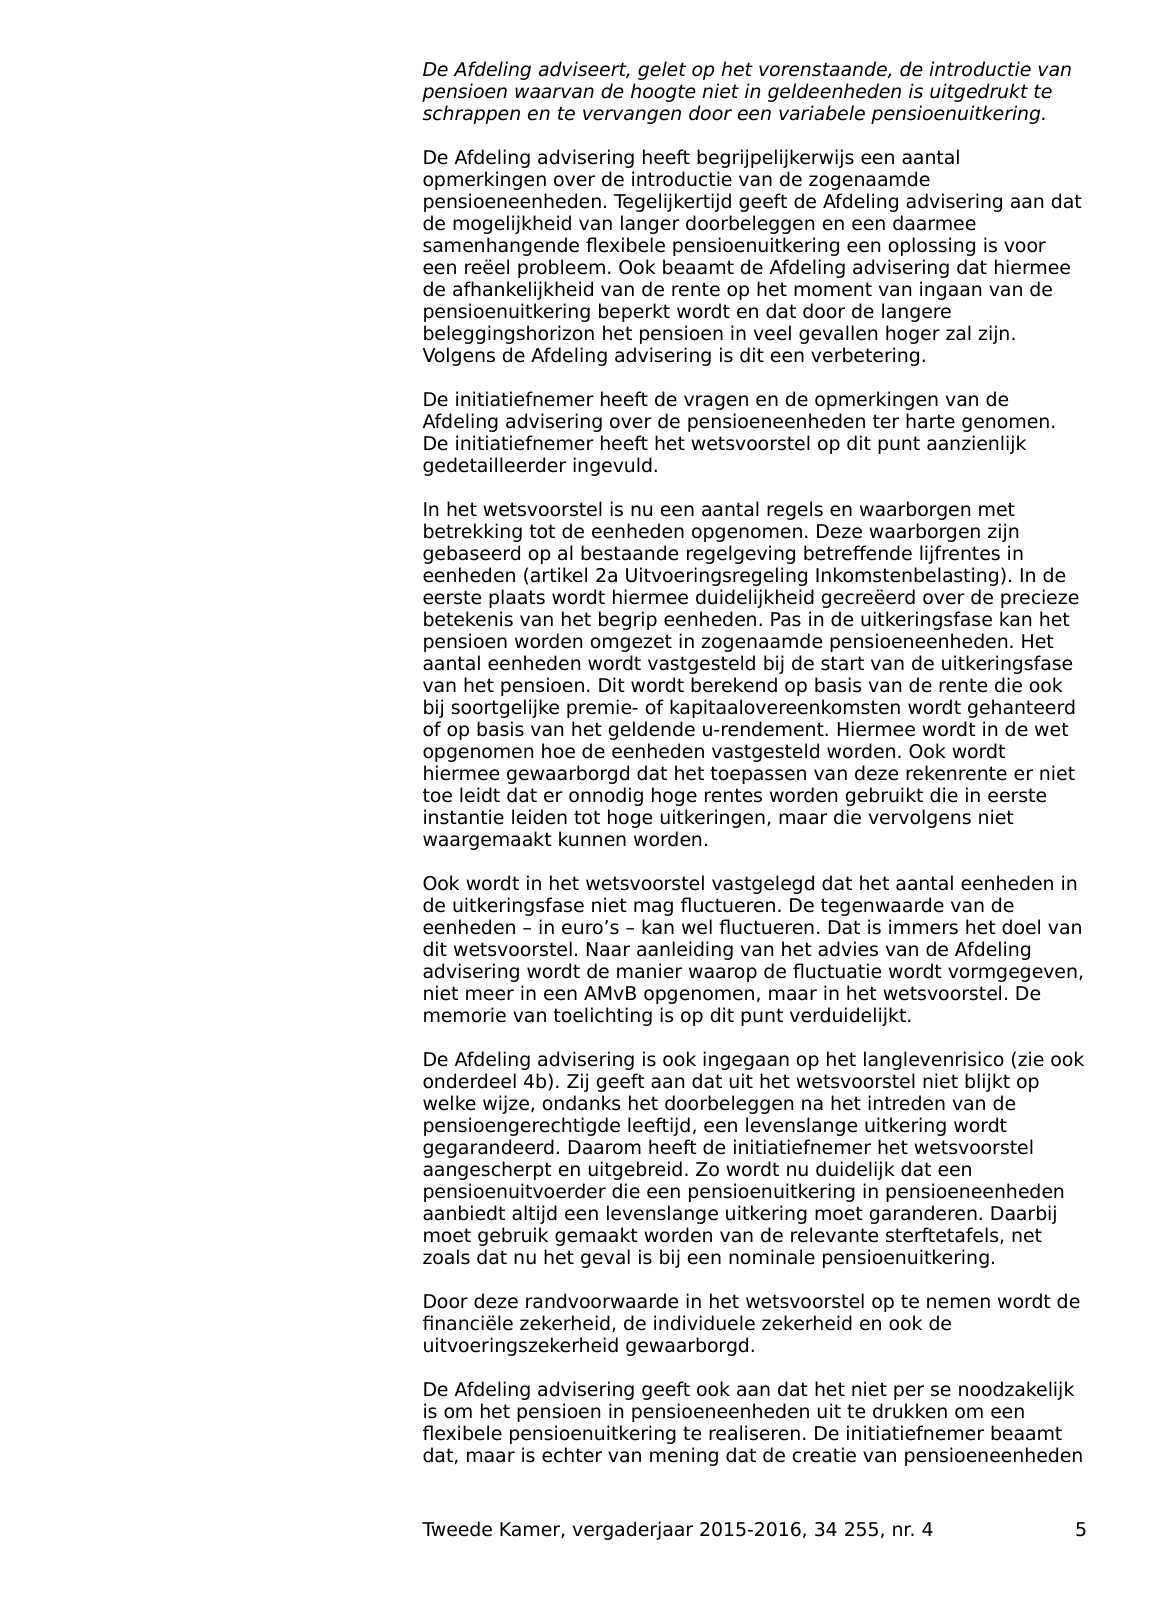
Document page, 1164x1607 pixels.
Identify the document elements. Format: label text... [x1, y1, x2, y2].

text In het wetsvoorstel is nu een aantal regels en waarborgen met betrekking tot de eenheden opgenomen. Deze waarborgen zijn gebaseerd op al bestaande regelgeving betreffende lijfrentes in eenheden (artikel 2a Uitvoeringsregeling Inkomstenbelasting). In de eerste plaats wordt hiermee duidelijkheid gecreëerd over de precieze betekenis van het begrip eenheden. Pas in de uitkeringsfase kan het pensioen worden omgezet in zogenaamde pensioeneenheden. Het aantal eenheden wordt vastgesteld bij de start van de uitkeringsfase van het pensioen. Dit wordt berekend op basis van de rente die ook bij soortgelijke premie- of kapitaalovereenkomsten wordt gehanteerd of op basis van het geldende u-rendement. Hiermee wordt in de wet opgenomen hoe de eenheden vastgesteld worden. Ook wordt hiermee gewaarborgd dat het toepassen van deze rekenrente er niet toe leidt dat er onnodig hoge rentes worden gebruikt die in eerste instantie leiden tot hoge uitkeringen, maar die vervolgens niet waargemaakt kunnen worden. [422, 499, 1087, 851]
text De Afdeling advisering heeft begrijpelijkerwijs een aantal opmerkingen over de introductie van de zogenaamde pensioeneenheden. Tegelijkertijd geeft de Afdeling advisering aan dat de mogelijkheid van langer doorbeleggen en een daarmee samenhangende flexibele pensioenuitkering een oplossing is voor een reëel probleem. Ook beaamt de Afdeling advisering dat hiermee de afhankelijkheid van de rente op het moment van ingaan van de pensioenuitkering beperkt wordt en dat door de langere beleggingshorizon het pensioen in veel gevallen hoger zal zijn. Volgens de Afdeling advisering is dit een verbetering. [422, 147, 1087, 367]
text De initiatiefnemer heeft de vragen en de opmerkingen van de Afdeling advisering over de pensioeneenheden ter harte genomen. De initiatiefnemer heeft het wetsvoorstel op dit punt aanzienlijk gedetailleerder ingevuld. [422, 389, 1087, 477]
text Ook wordt in het wetsvoorstel vastgelegd dat het aantal eenheden in de uitkeringsfase niet mag fluctueren. De tegenwaarde van de eenheden – in euro’s – kan wel fluctueren. Dat is immers het doel van dit wetsvoorstel. Naar aanleiding van het advies van de Afdeling advisering wordt de manier waarop de fluctuatie wordt vormgegeven, niet meer in een AMvB opgenomen, maar in het wetsvoorstel. De memorie van toelichting is op dit punt verduidelijkt. [422, 873, 1087, 1027]
text De Afdeling advisering is ook ingegaan op het langlevenrisico (zie ook onderdeel 4b). Zij geeft aan dat uit het wetsvoorstel niet blijkt op welke wijze, ondanks het doorbeleggen na het intreden van de pensioengerechtigde leeftijd, een levenslange uitkering wordt gegarandeerd. Daarom heeft de initiatiefnemer het wetsvoorstel aangescherpt en uitgebreid. Zo wordt nu duidelijk dat een pensioenuitvoerder die een pensioenuitkering in pensioeneenheden aanbiedt altijd een levenslange uitkering moet garanderen. Daarbij moet gebruik gemaakt worden van de relevante sterftetafels, net zoals dat nu het geval is bij een nominale pensioenuitkering. [422, 1049, 1087, 1269]
text Door deze randvoorwaarde in het wetsvoorstel op te nemen wordt de financiële zekerheid, de individuele zekerheid en ook de uitvoeringszekerheid gewaarborgd. [422, 1291, 1087, 1357]
text De Afdeling advisering geeft ook aan dat het niet per se noodzakelijk is om het pensioen in pensioeneenheden uit te drukken om een flexibele pensioenuitkering te realiseren. De initiatiefnemer beaamt dat, maar is echter van mening dat de creatie van pensioeneenheden [422, 1379, 1087, 1467]
text De Afdeling adviseert, gelet op het vorenstaande, de introductie van pensioen waarvan de hoogte niet in geldeenheden is uitgedrukt te schrappen en te vervangen door een variabele pensioenuitkering. [422, 59, 1087, 125]
